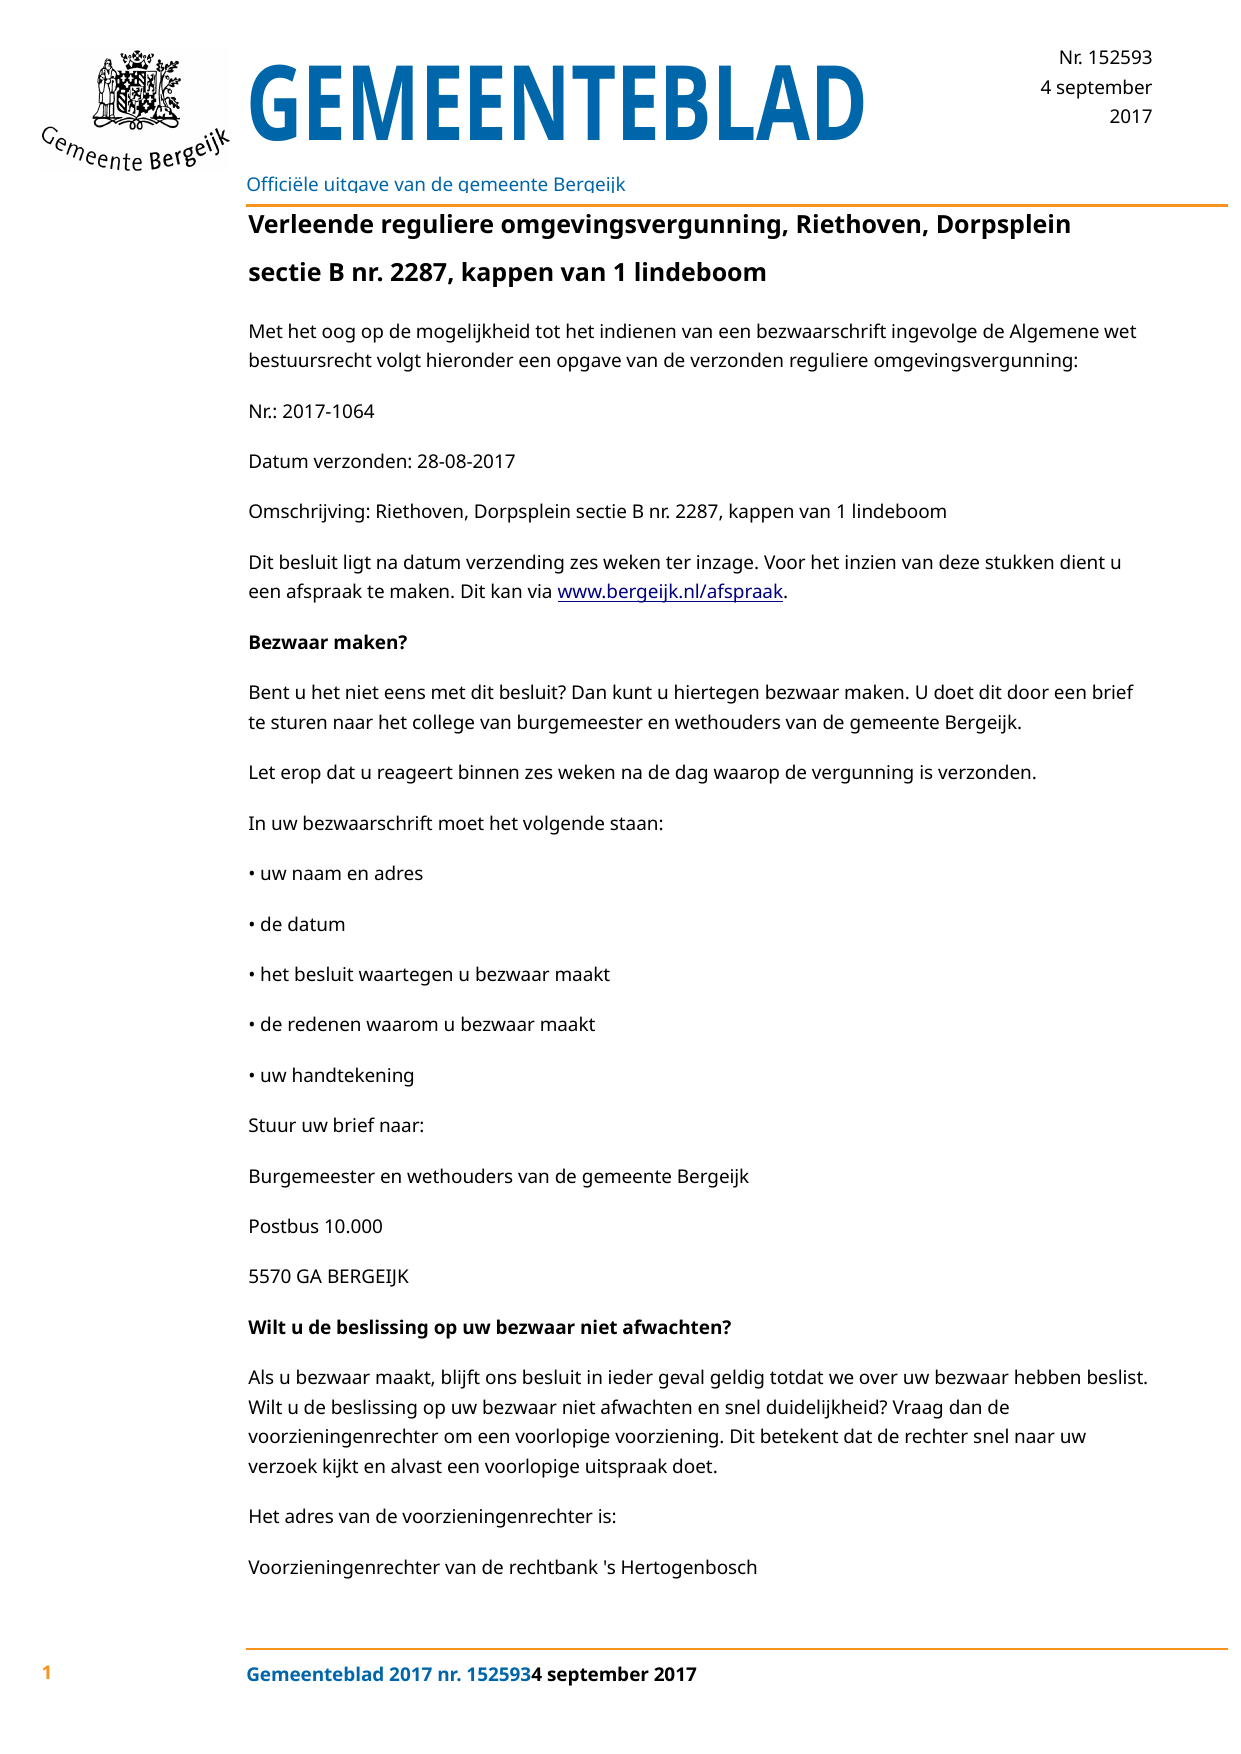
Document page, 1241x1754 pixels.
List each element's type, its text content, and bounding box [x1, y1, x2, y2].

text Bent u het niet eens met dit besluit? Dan kunt u hiertegen bezwaar maken. U doet dit door een brief te sturen naar het college van burgemeester en wethouders van de gemeente Bergeijk. [248, 679, 1152, 735]
text Postbus 10.000 [248, 1213, 1152, 1239]
text Dit besluit ligt na datum verzending zes weken ter inzage. Voor het inzien van deze stukken dient u een afspraak te maken. Dit kan via www.bergeijk.nl/afspraak. [248, 549, 1152, 604]
text Nr.: 2017-1064 [248, 398, 1152, 424]
text Als u bezwaar maakt, blijft ons besluit in ieder geval geldig totdat we over uw bezwaar hebben beslist. Wilt u de beslissing op uw bezwaar niet afwachten en snel duidelijkheid? Vraag dan de voorzieningenrechter om een voorlopige voorziening. Dit betekent dat de rechter snel naar uw verzoek kijkt en alvast een voorlopige uitspraak doet. [248, 1364, 1152, 1479]
text Voorzieningenrechter van de rechtbank 's Hertogenbosch [248, 1554, 1152, 1580]
text • uw handtekening [248, 1062, 1152, 1088]
text Let erop dat u reageert binnen zes weken na de dag waarop de vergunning is verzonden. [248, 759, 1152, 785]
text Burgemeester en wethouders van de gemeente Bergeijk [248, 1163, 1152, 1189]
text Met het oog op de mogelijkheid tot het indienen van een bezwaarschrift ingevolge de Algemene wet bestuursrecht volgt hieronder een opgave van de verzonden reguliere omgevingsvergunning: [248, 318, 1152, 373]
text • de redenen waarom u bezwaar maakt [248, 1012, 1152, 1037]
text Verleende reguliere omgevingsvergunning, Riethoven, Dorpsplein sectie B nr. 2287, kappen van 1 lindeboom [248, 207, 1152, 288]
text • uw naam en adres [248, 860, 1152, 886]
text Datum verzonden: 28-08-2017 [248, 448, 1152, 474]
text Bezwaar maken? [248, 629, 1152, 655]
picture [41, 47, 231, 172]
text Omschrijving: Riethoven, Dorpsplein sectie B nr. 2287, kappen van 1 lindeboom [248, 499, 1152, 524]
text • het besluit waartegen u bezwaar maakt [248, 961, 1152, 987]
text In uw bezwaarschrift moet het volgende staan: [248, 810, 1152, 836]
text 5570 GA BERGEIJK [248, 1264, 1152, 1289]
text Het adres van de voorzieningenrechter is: [248, 1504, 1152, 1529]
text Wilt u de beslissing op uw bezwaar niet afwachten? [248, 1314, 1152, 1340]
text Stuur uw brief naar: [248, 1112, 1152, 1138]
text • de datum [248, 911, 1152, 937]
